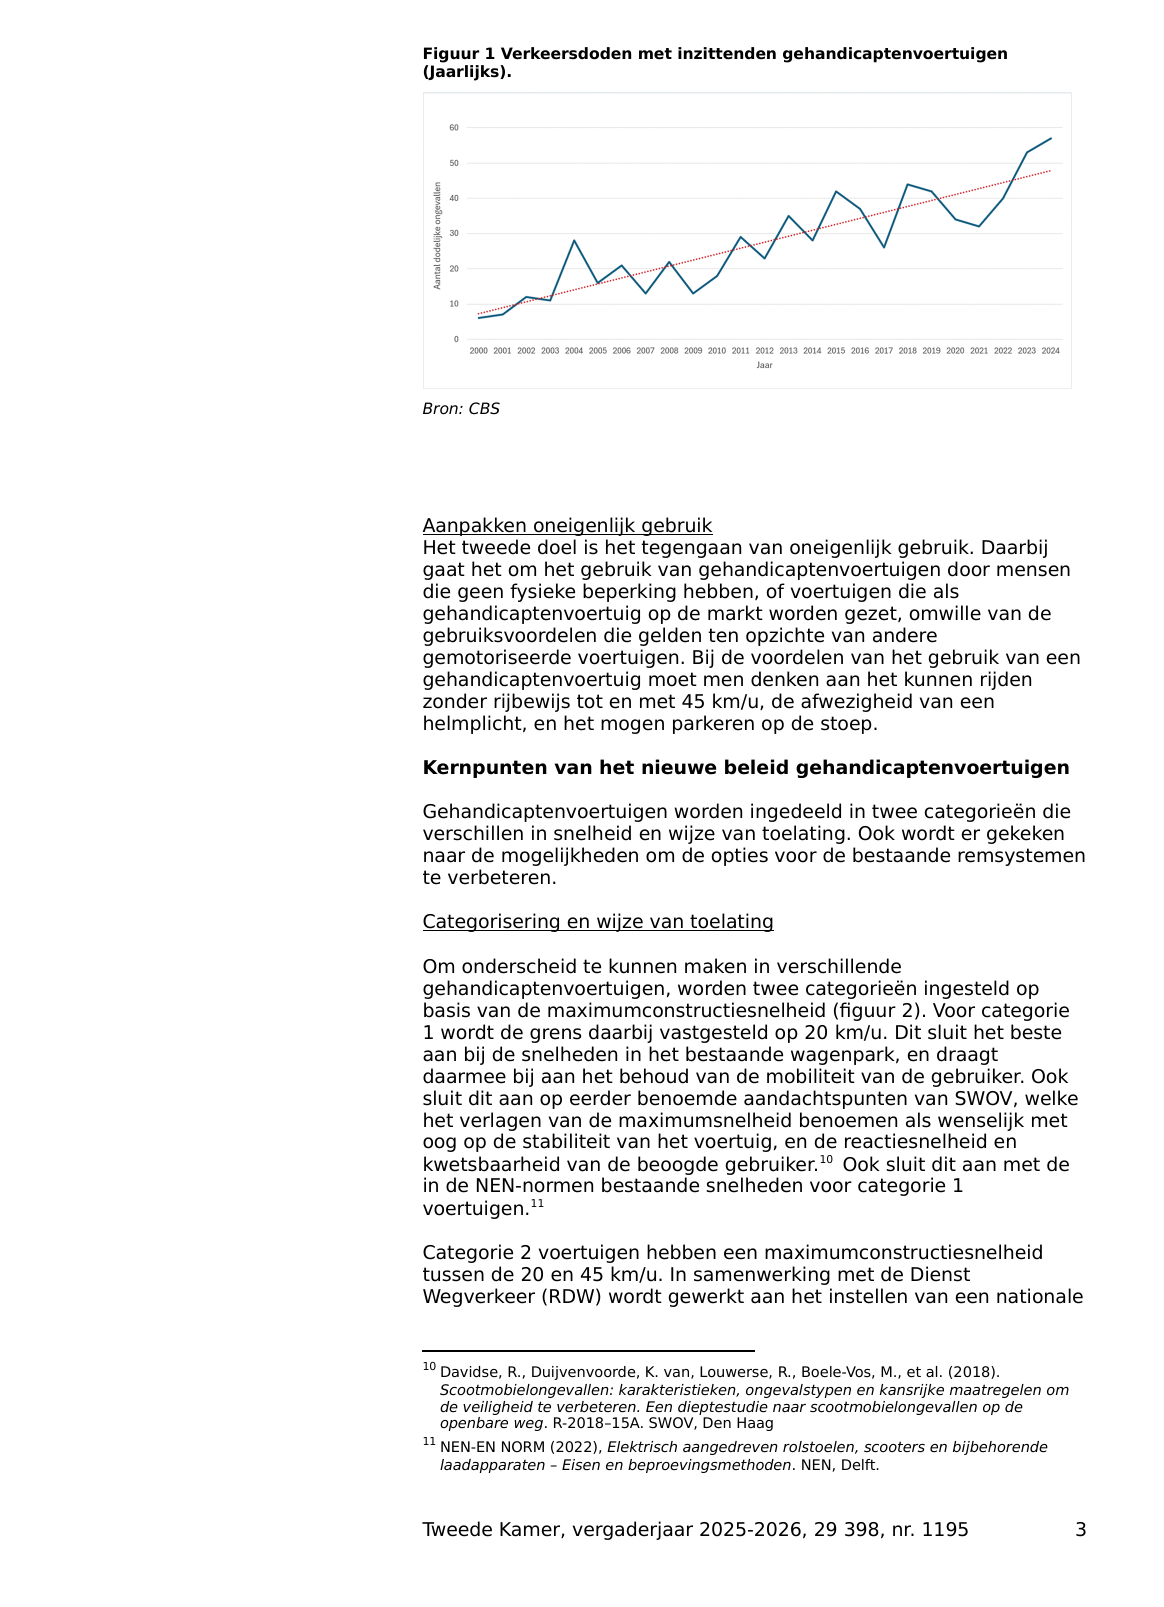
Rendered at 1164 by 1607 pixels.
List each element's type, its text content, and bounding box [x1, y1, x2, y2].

text Figuur 1 Verkeersdoden met inzittenden gehandicaptenvoertuigen (Jaarlijks). [422, 45, 1072, 81]
subtitle Categorisering en wijze van toelating [422, 911, 1087, 933]
text Categorie 2 voertuigen hebben een maximumconstructiesnelheid tussen de 20 en 45 km/u. In samenwerking met de Dienst Wegverkeer (RDW) wordt gewerkt aan het instellen van een nationale [422, 1242, 1087, 1307]
text Gehandicaptenvoertuigen worden ingedeeld in twee categorieën die verschillen in snelheid en wijze van toelating. Ook wordt er gekeken naar de mogelijkheden om de opties voor de bestaande remsystemen te verbeteren. [422, 801, 1087, 889]
picture [422, 92, 1072, 389]
subtitle Kernpunten van het nieuwe beleid gehandicaptenvoertuigen [422, 757, 1087, 779]
text NEN-EN NORM (2022), Elektrisch aangedreven rolstoelen, scooters en bijbehorende laadapparaten – Eisen en beproevingsmethoden. NEN, Delft. [422, 1435, 1087, 1474]
subtitle Aanpakken oneigenlijk gebruik [422, 515, 1087, 537]
text Bron: CBS [422, 400, 1072, 418]
text Het tweede doel is het tegengaan van oneigenlijk gebruik. Daarbij gaat het om het gebruik van gehandicaptenvoertuigen door mensen die geen fysieke beperking hebben, of voertuigen die als gehandicaptenvoertuig op de markt worden gezet, omwille van de gebruiksvoordelen die gelden ten opzichte van andere gemotoriseerde voertuigen. Bij de voordelen van het gebruik van een gehandicaptenvoertuig moet men denken aan het kunnen rijden zonder rijbewijs tot en met 45 km/u, de afwezigheid van een helmplicht, en het mogen parkeren op de stoep. [422, 537, 1087, 735]
text Davidse, R., Duijvenvoorde, K. van, Louwerse, R., Boele-Vos, M., et al. (2018). Scootmobielongevallen: karakteristieken, ongevalstypen en kansrijke maatregelen om de veiligheid te verbeteren. Een dieptestudie naar scootmobielongevallen op de openbare weg. R-2018–15A. SWOV, Den Haag [422, 1360, 1087, 1432]
text Om onderscheid te kunnen maken in verschillende gehandicaptenvoertuigen, worden twee categorieën ingesteld op basis van de maximumconstructiesnelheid (figuur 2). Voor categorie 1 wordt de grens daarbij vastgesteld op 20 km/u. Dit sluit het beste aan bij de snelheden in het bestaande wagenpark, en draagt daarmee bij aan het behoud van de mobiliteit van de gebruiker. Ook sluit dit aan op eerder benoemde aandachtspunten van SWOV, welke het verlagen van de maximumsnelheid benoemen als wenselijk met oog op de stabiliteit van het voertuig, en de reactiesnelheid en kwetsbaarheid van de beoogde gebruiker. Ook sluit dit aan met de in de NEN-normen bestaande snelheden voor categorie 1 voertuigen. [422, 956, 1087, 1219]
